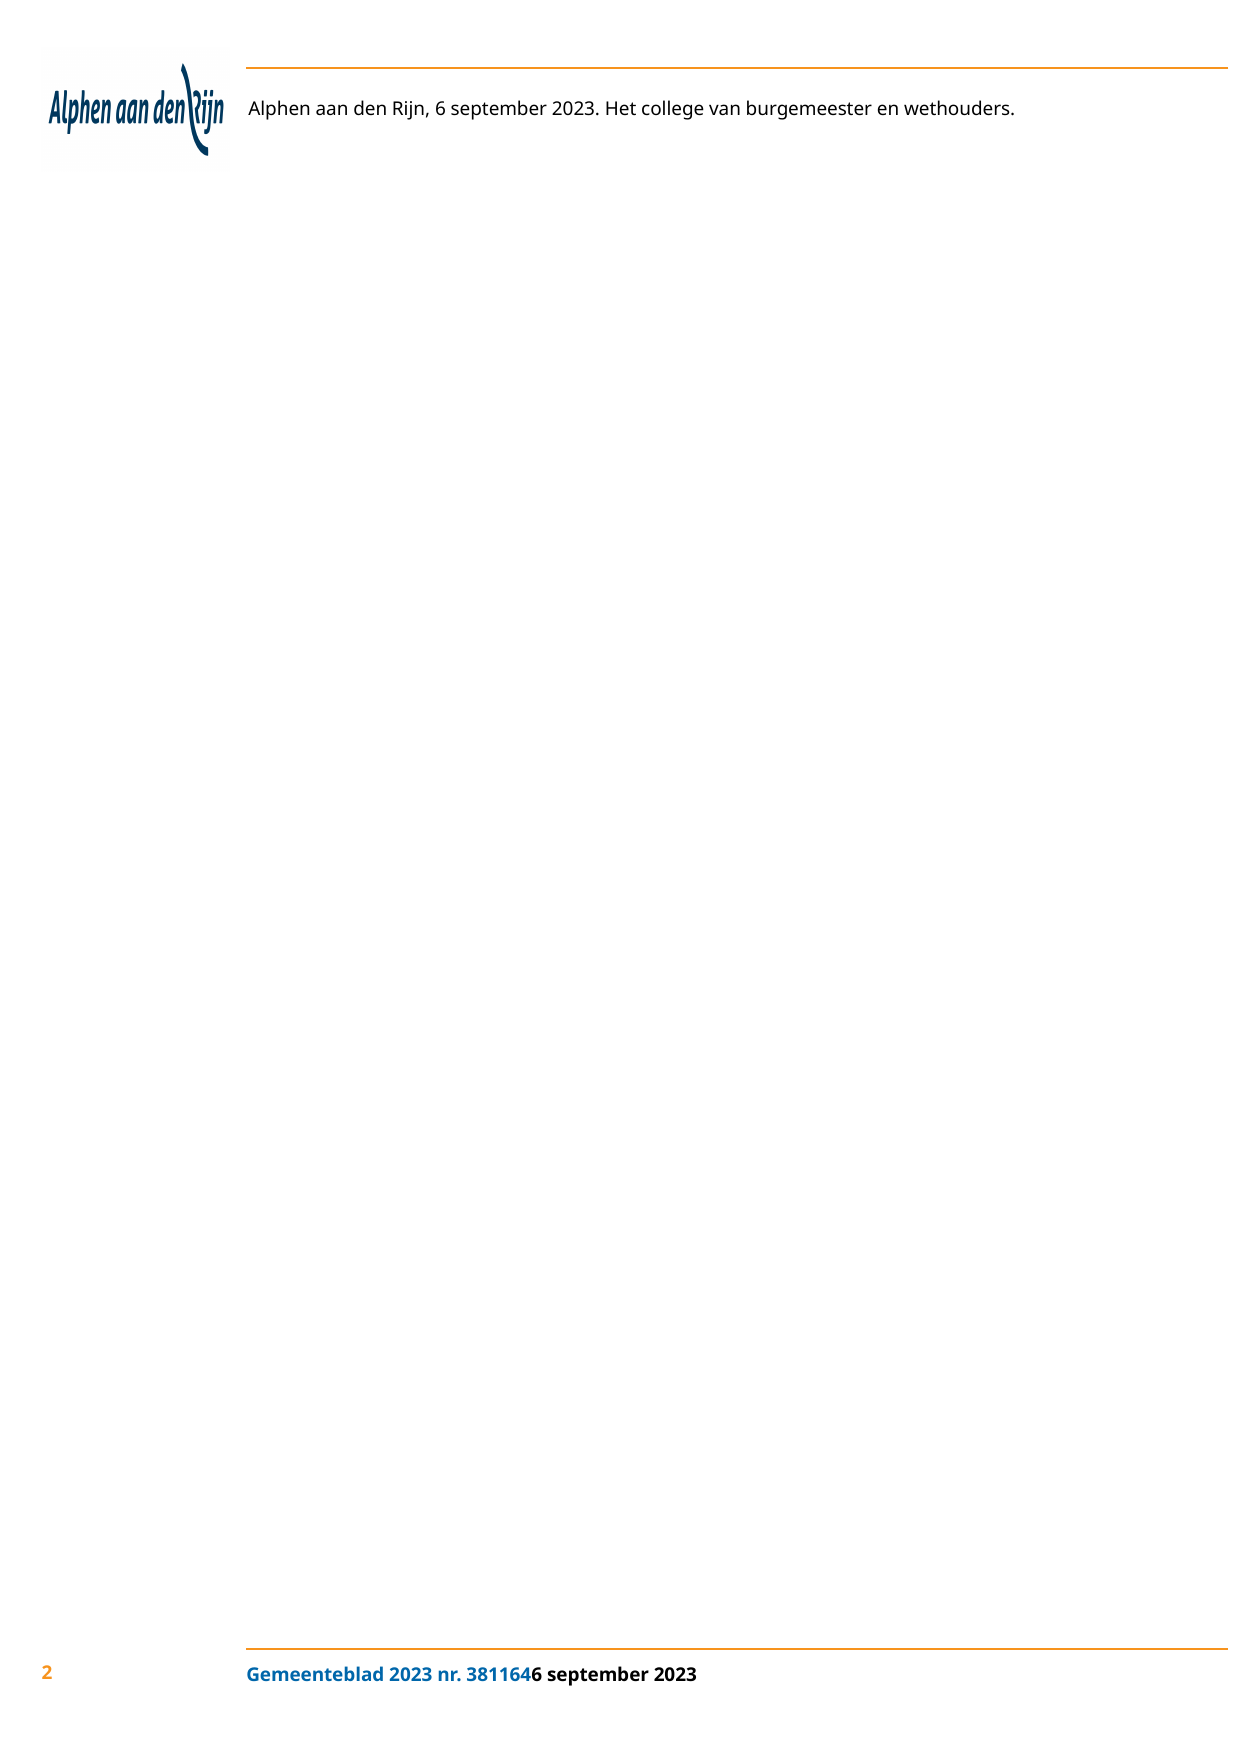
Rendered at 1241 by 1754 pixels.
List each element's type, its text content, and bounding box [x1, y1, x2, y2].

text Alphen aan den Rijn, 6 september 2023. Het college van burgemeester en wethouders. [248, 95, 1152, 121]
picture [41, 47, 231, 172]
